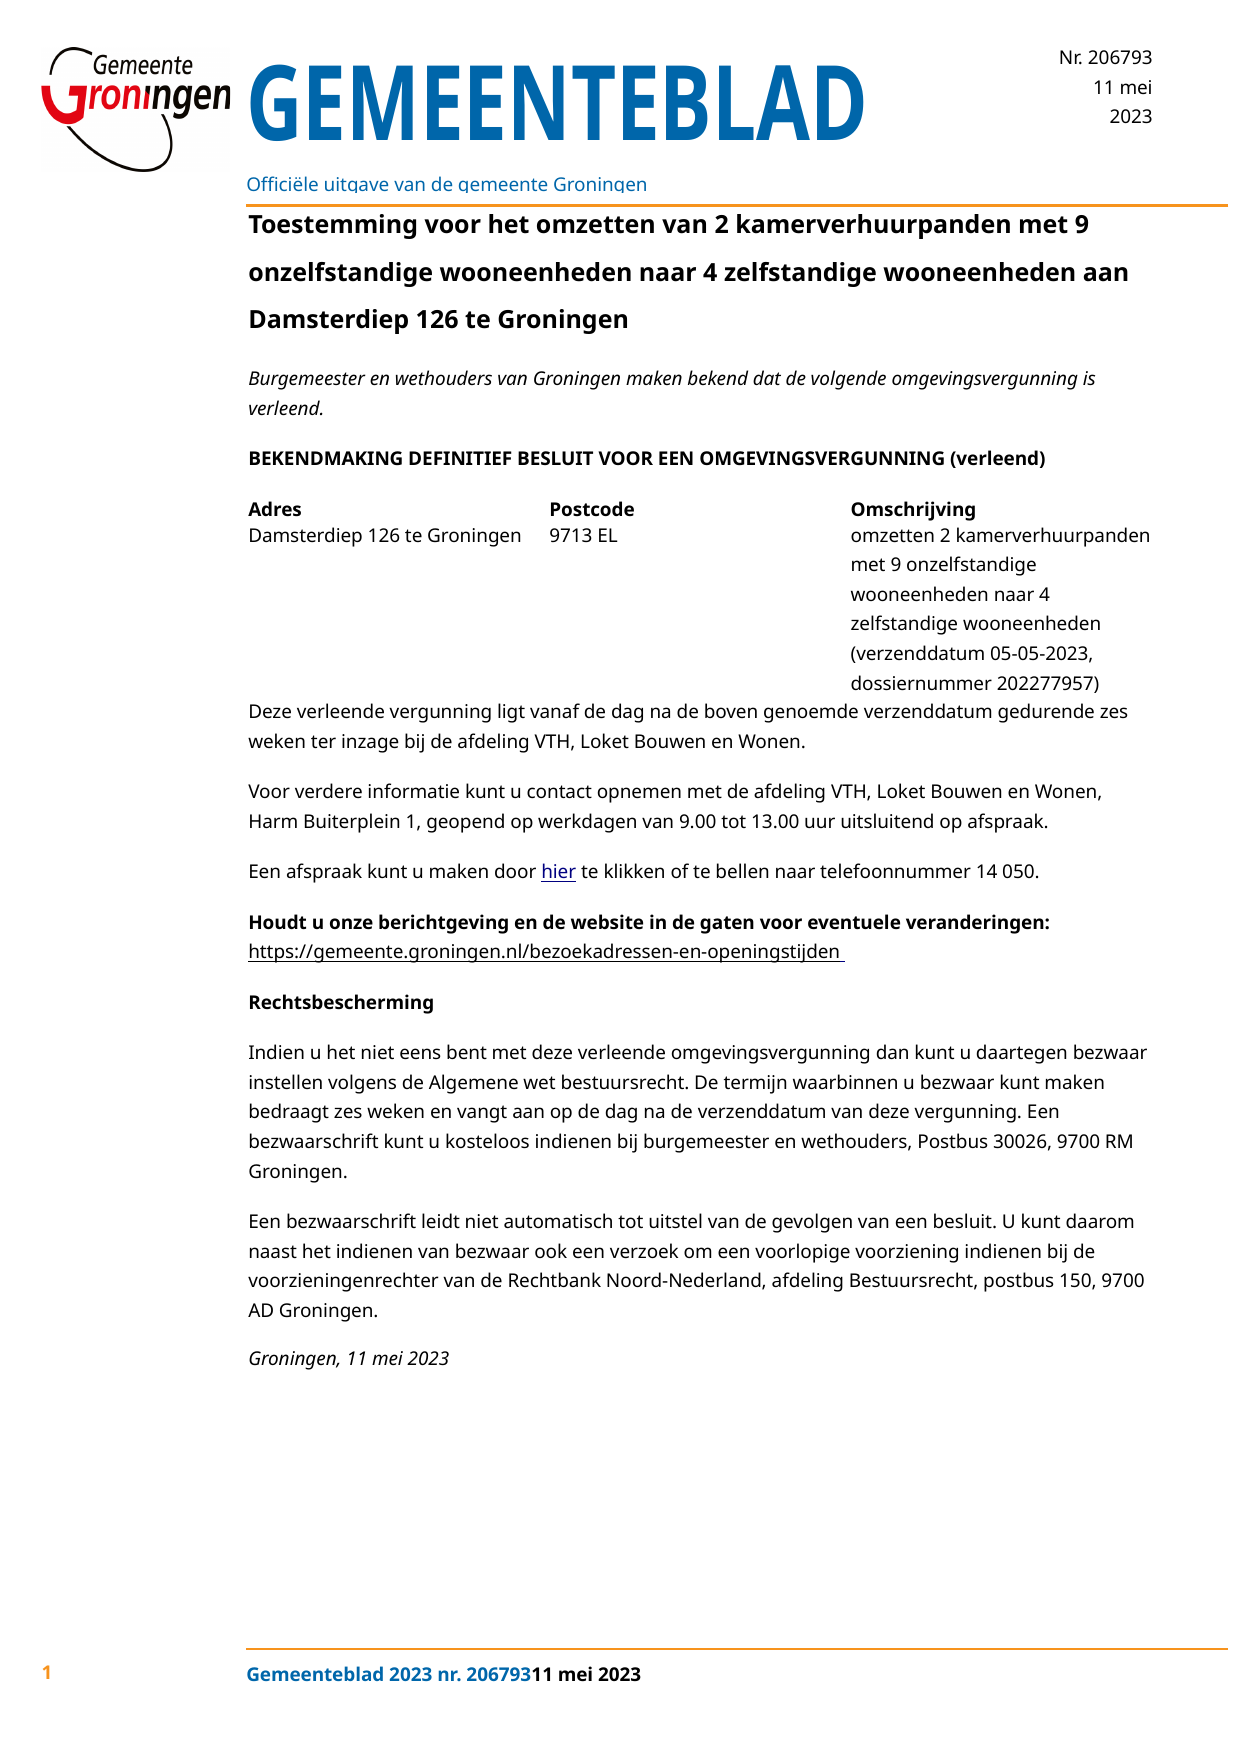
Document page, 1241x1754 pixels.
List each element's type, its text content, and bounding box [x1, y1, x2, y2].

text Houdt u onze berichtgeving en de website in de gaten voor eventuele veranderingen: https://gemeente.groningen.nl/bezoekadressen-en-openingstijden [248, 909, 1152, 964]
table_header Postcode [549, 496, 850, 522]
text Voor verdere informatie kunt u contact opnemen met de afdeling VTH, Loket Bouwen en Wonen, Harm Buiterplein 1, geopend op werkdagen van 9.00 tot 13.00 uur uitsluitend op afspraak. [248, 779, 1152, 834]
table_header Adres [248, 496, 549, 522]
text Burgemeester en wethouders van Groningen maken bekend dat de volgende omgevingsvergunning is verleend. [248, 366, 1152, 421]
table_cell Damsterdiep 126 te Groningen [248, 522, 549, 695]
table_cell omzetten 2 kamerverhuurpanden met 9 onzelfstandige wooneenheden naar 4 zelfstandige wooneenheden (verzenddatum 05-05-2023, dossiernummer 202277957) [850, 522, 1152, 695]
text Deze verleende vergunning ligt vanaf de dag na de boven genoemde verzenddatum gedurende zes weken ter inzage bij de afdeling VTH, Loket Bouwen en Wonen. [248, 699, 1152, 754]
text Een afspraak kunt u maken door hier te klikken of te bellen naar telefoonnummer 14 050. [248, 859, 1152, 884]
text Rechtsbescherming [248, 989, 1152, 1015]
text Toestemming voor het omzetten van 2 kamerverhuurpanden met 9 onzelfstandige wooneenheden naar 4 zelfstandige wooneenheden aan Damsterdiep 126 te Groningen [248, 207, 1152, 336]
text BEKENDMAKING DEFINITIEF BESLUIT VOOR EEN OMGEVINGSVERGUNNING (verleend) [248, 446, 1152, 471]
table_cell 9713 EL [549, 522, 850, 695]
picture [41, 47, 231, 172]
table_header Omschrijving [850, 496, 1152, 522]
text Een bezwaarschrift leidt niet automatisch tot uitstel van de gevolgen van een besluit. U kunt daarom naast het indienen van bezwaar ook een verzoek om een voorlopige voorziening indienen bij de voorzieningenrechter van de Rechtbank Noord-Nederland, afdeling Bestuursrecht, postbus 150, 9700 AD Groningen. [248, 1208, 1152, 1323]
text Indien u het niet eens bent met deze verleende omgevingsvergunning dan kunt u daartegen bezwaar instellen volgens de Algemene wet bestuursrecht. De termijn waarbinnen u bezwaar kunt maken bedraagt zes weken en vangt aan op de dag na de verzenddatum van deze vergunning. Een bezwaarschrift kunt u kosteloos indienen bij burgemeester en wethouders, Postbus 30026, 9700 RM Groningen. [248, 1039, 1152, 1183]
text Groningen, 11 mei 2023 [248, 1345, 1152, 1371]
